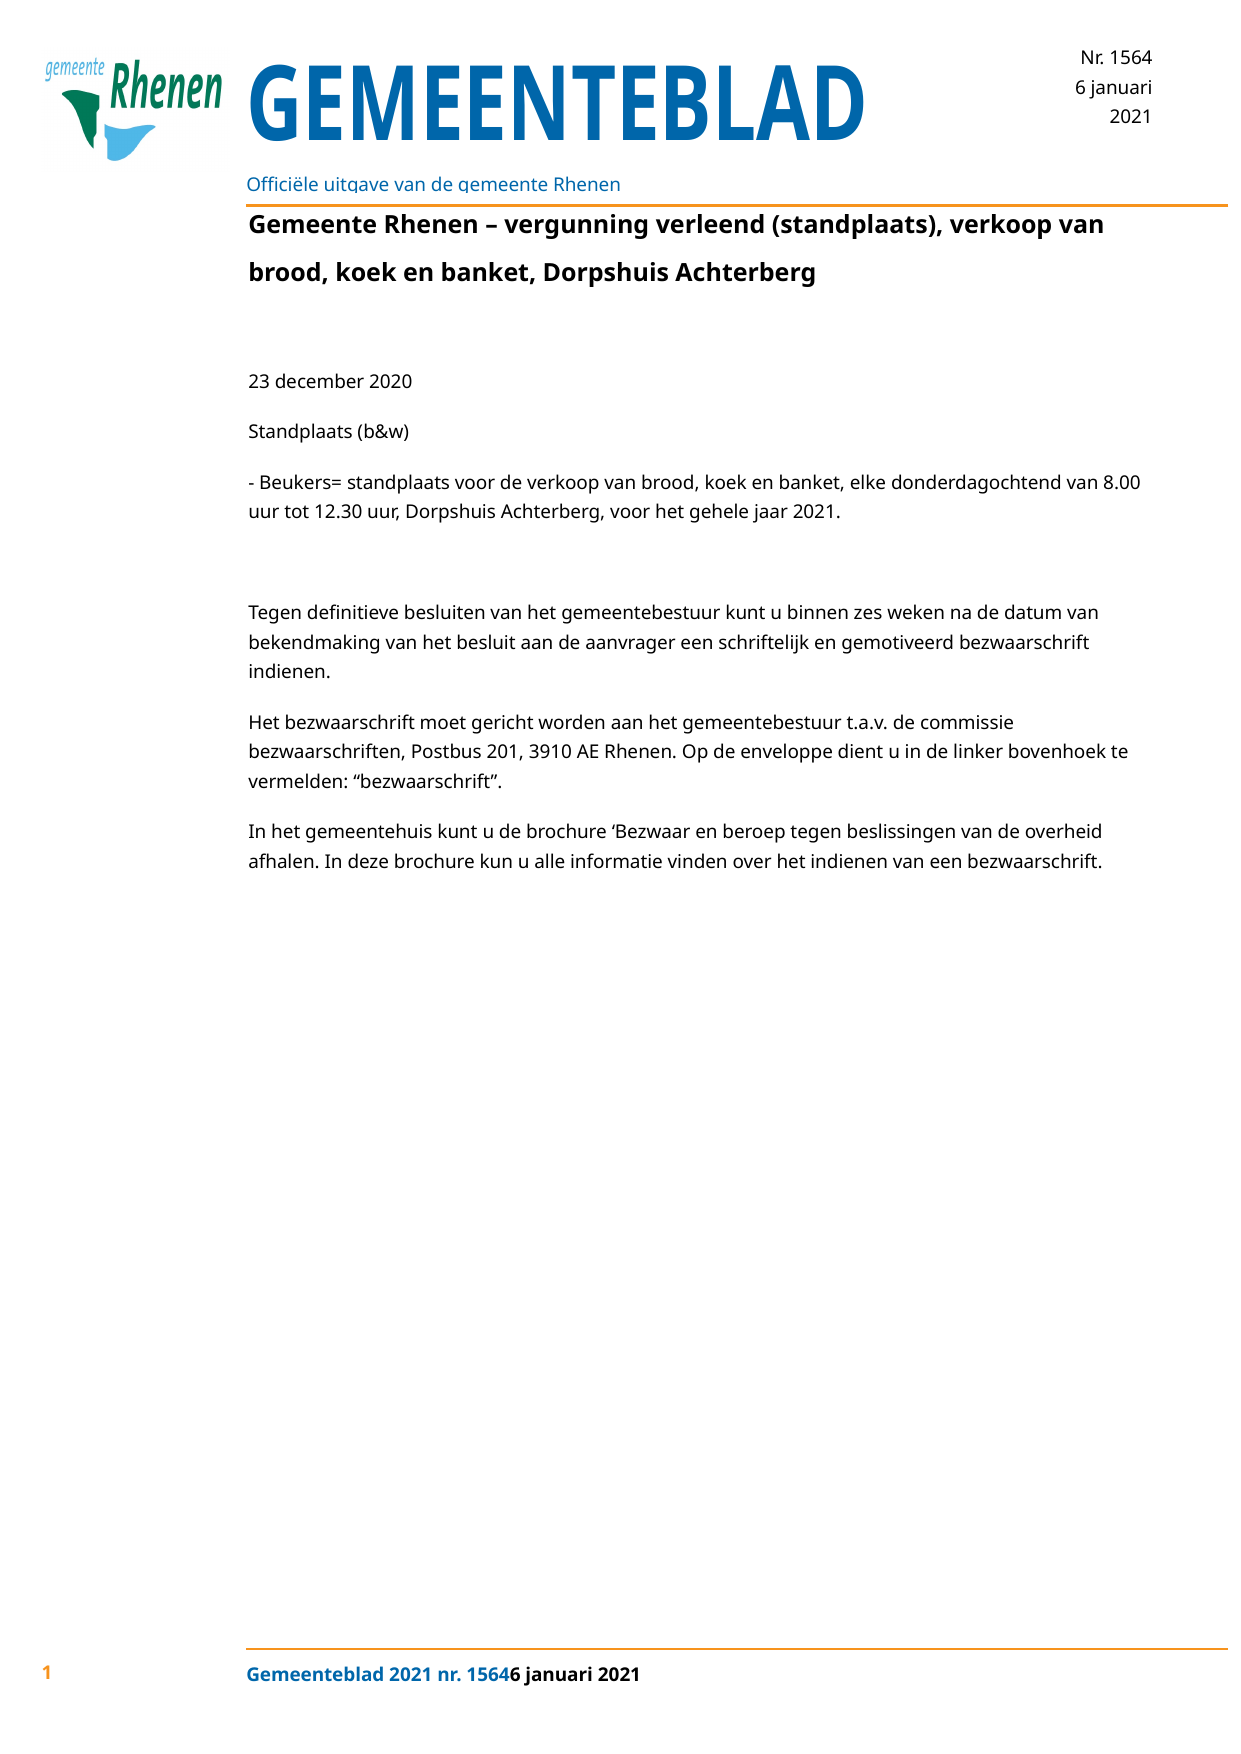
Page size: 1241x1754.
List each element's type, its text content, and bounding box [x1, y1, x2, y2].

text - Beukers= standplaats voor de verkoop van brood, koek en banket, elke donderdagochtend van 8.00 uur tot 12.30 uur, Dorpshuis Achterberg, voor het gehele jaar 2021. [248, 469, 1152, 524]
text Tegen definitieve besluiten van het gemeentebestuur kunt u binnen zes weken na de datum van bekendmaking van het besluit aan de aanvrager een schriftelijk en gemotiveerd bezwaarschrift indienen. [248, 599, 1152, 684]
text 23 december 2020 [248, 368, 1152, 394]
text Het bezwaarschrift moet gericht worden aan het gemeentebestuur t.a.v. de commissie bezwaarschriften, Postbus 201, 3910 AE Rhenen. Op de enveloppe dient u in de linker bovenhoek te vermelden: “bezwaarschrift”. [248, 709, 1152, 794]
text Standplaats (b&w) [248, 419, 1152, 444]
picture [41, 47, 231, 172]
text Gemeente Rhenen – vergunning verleend (standplaats), verkoop van brood, koek en banket, Dorpshuis Achterberg [248, 207, 1152, 288]
text In het gemeentehuis kunt u de brochure ‘Bezwaar en beroep tegen beslissingen van de overheid afhalen. In deze brochure kun u alle informatie vinden over het indienen van een bezwaarschrift. [248, 819, 1152, 874]
